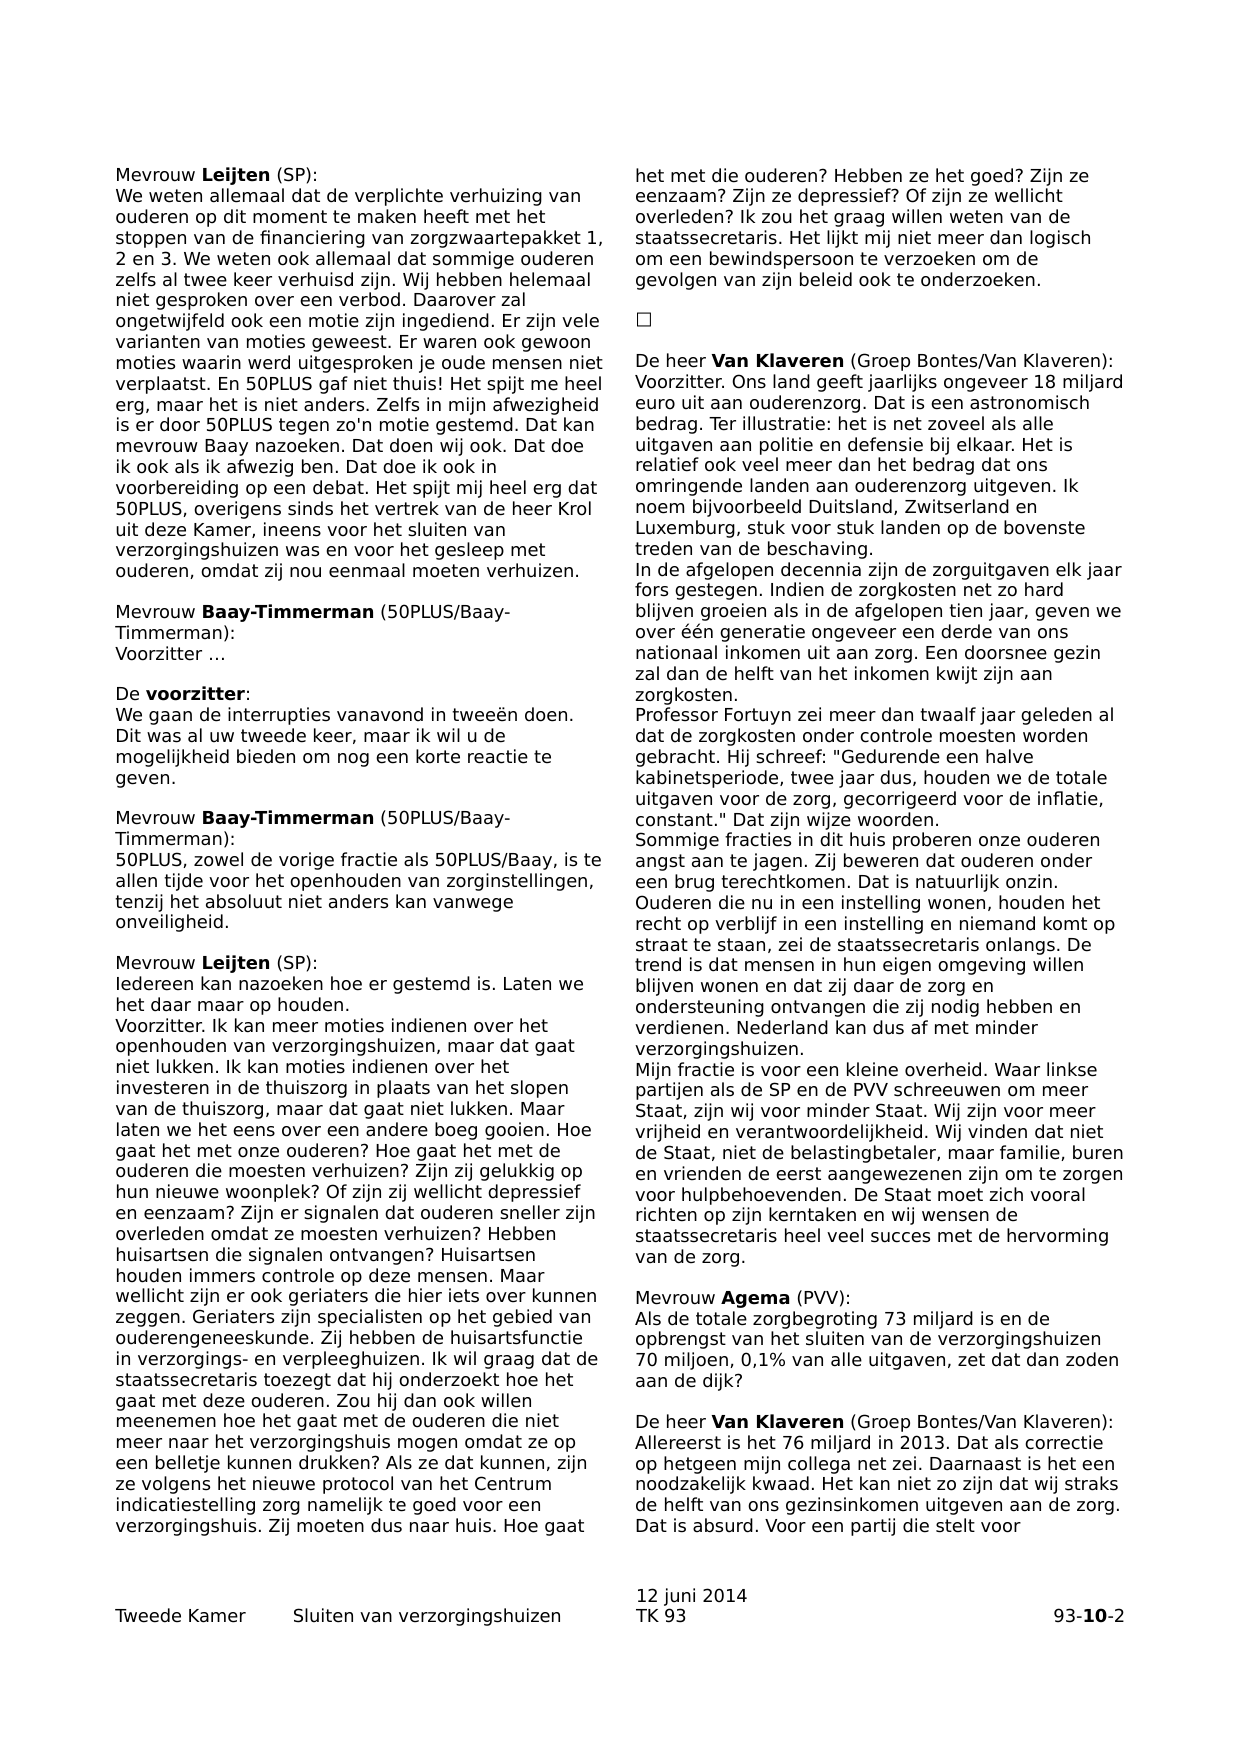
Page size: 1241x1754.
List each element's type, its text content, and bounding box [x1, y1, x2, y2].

text De heer Van Klaveren (Groep Bontes/Van Klaveren): [635, 1412, 1125, 1432]
text De heer Van Klaveren (Groep Bontes/Van Klaveren): [635, 351, 1125, 372]
text Mevrouw Leijten (SP): [115, 165, 605, 186]
text Voorzitter … [115, 643, 605, 664]
text Iedereen kan nazoeken hoe er gestemd is. Laten we het daar maar op houden. [115, 974, 605, 1015]
text Mevrouw Baay-Timmerman (50PLUS/Baay-Timmerman): [115, 808, 605, 850]
text Mijn fractie is voor een kleine overheid. Waar linkse partijen als de SP en de PVV schreeuwen om meer Staat, zijn wij voor minder Staat. Wij zijn voor meer vrijheid en verantwoordelijkheid. Wij vinden dat niet de Staat, niet de belastingbetaler, maar familie, buren en vrienden de eerst aangewezenen zijn om te zorgen voor hulpbehoevenden. De Staat moet zich vooral richten op zijn kerntaken en wij wensen de staatssecretaris heel veel succes met de hervorming van de zorg. [635, 1059, 1125, 1268]
text Mevrouw Agema (PVV): [635, 1288, 1125, 1308]
text Mevrouw Leijten (SP): [115, 953, 605, 974]
text We weten allemaal dat de verplichte verhuizing van ouderen op dit moment te maken heeft met het stoppen van de financiering van zorgzwaartepakket 1, 2 en 3. We weten ook allemaal dat sommige ouderen zelfs al twee keer verhuisd zijn. Wij hebben helemaal niet gesproken over een verbod. Daarover zal ongetwijfeld ook een motie zijn ingediend. Er zijn vele varianten van moties geweest. Er waren ook gewoon moties waarin werd uitgesproken je oude mensen niet verplaatst. En 50PLUS gaf niet thuis! Het spijt me heel erg, maar het is niet anders. Zelfs in mijn afwezigheid is er door 50PLUS tegen zo'n motie gestemd. Dat kan mevrouw Baay nazoeken. Dat doen wij ook. Dat doe ik ook als ik afwezig ben. Dat doe ik ook in voorbereiding op een debat. Het spijt mij heel erg dat 50PLUS, overigens sinds het vertrek van de heer Krol uit deze Kamer, ineens voor het sluiten van verzorgingshuizen was en voor het gesleep met ouderen, omdat zij nou eenmaal moeten verhuizen. [115, 186, 605, 582]
text het met die ouderen? Hebben ze het goed? Zijn ze eenzaam? Zijn ze depressief? Of zijn ze wellicht overleden? Ik zou het graag willen weten van de staatssecretaris. Het lijkt mij niet meer dan logisch om een bewindspersoon te verzoeken om de gevolgen van zijn beleid ook te onderzoeken. [635, 165, 1125, 290]
text Voorzitter. Ik kan meer moties indienen over het openhouden van verzorgingshuizen, maar dat gaat niet lukken. Ik kan moties indienen over het investeren in de thuiszorg in plaats van het slopen van de thuiszorg, maar dat gaat niet lukken. Maar laten we het eens over een andere boeg gooien. Hoe gaat het met onze ouderen? Hoe gaat het met de ouderen die moesten verhuizen? Zijn zij gelukkig op hun nieuwe woonplek? Of zijn zij wellicht depressief en eenzaam? Zijn er signalen dat ouderen sneller zijn overleden omdat ze moesten verhuizen? Hebben huisartsen die signalen ontvangen? Huisartsen houden immers controle op deze mensen. Maar wellicht zijn er ook geriaters die hier iets over kunnen zeggen. Geriaters zijn specialisten op het gebied van ouderengeneeskunde. Zij hebben de huisartsfunctie in verzorgings- en verpleeghuizen. Ik wil graag dat de staatssecretaris toezegt dat hij onderzoekt hoe het gaat met deze ouderen. Zou hij dan ook willen meenemen hoe het gaat met de ouderen die niet meer naar het verzorgingshuis mogen omdat ze op een belletje kunnen drukken? Als ze dat kunnen, zijn ze volgens het nieuwe protocol van het Centrum indicatiestelling zorg namelijk te goed voor een verzorgingshuis. Zij moeten dus naar huis. Hoe gaat [115, 1015, 605, 1536]
text ⬜ [635, 310, 1125, 331]
text Allereerst is het 76 miljard in 2013. Dat als correctie op hetgeen mijn collega net zei. Daarnaast is het een noodzakelijk kwaad. Het kan niet zo zijn dat wij straks de helft van ons gezinsinkomen uitgeven aan de zorg. Dat is absurd. Voor een partij die stelt voor [635, 1432, 1125, 1537]
text We gaan de interrupties vanavond in tweeën doen. Dit was al uw tweede keer, maar ik wil u de mogelijkheid bieden om nog een korte reactie te geven. [115, 705, 605, 788]
text Mevrouw Baay-Timmerman (50PLUS/Baay-Timmerman): [115, 602, 605, 643]
text De voorzitter: [115, 684, 605, 705]
text Sommige fracties in dit huis proberen onze ouderen angst aan te jagen. Zij beweren dat ouderen onder een brug terechtkomen. Dat is natuurlijk onzin. Ouderen die nu in een instelling wonen, houden het recht op verblijf in een instelling en niemand komt op straat te staan, zei de staatssecretaris onlangs. De trend is dat mensen in hun eigen omgeving willen blijven wonen en dat zij daar de zorg en ondersteuning ontvangen die zij nodig hebben en verdienen. Nederland kan dus af met minder verzorgingshuizen. [635, 830, 1125, 1059]
text Voorzitter. Ons land geeft jaarlijks ongeveer 18 miljard euro uit aan ouderenzorg. Dat is een astronomisch bedrag. Ter illustratie: het is net zoveel als alle uitgaven aan politie en defensie bij elkaar. Het is relatief ook veel meer dan het bedrag dat ons omringende landen aan ouderenzorg uitgeven. Ik noem bijvoorbeeld Duitsland, Zwitserland en Luxemburg, stuk voor stuk landen op de bovenste treden van de beschaving. [635, 372, 1125, 559]
text In de afgelopen decennia zijn de zorguitgaven elk jaar fors gestegen. Indien de zorgkosten net zo hard blijven groeien als in de afgelopen tien jaar, geven we over één generatie ongeveer een derde van ons nationaal inkomen uit aan zorg. Een doorsnee gezin zal dan de helft van het inkomen kwijt zijn aan zorgkosten. [635, 559, 1125, 705]
text Als de totale zorgbegroting 73 miljard is en de opbrengst van het sluiten van de verzorgingshuizen 70 miljoen, 0,1% van alle uitgaven, zet dat dan zoden aan de dijk? [635, 1308, 1125, 1392]
text Professor Fortuyn zei meer dan twaalf jaar geleden al dat de zorgkosten onder controle moesten worden gebracht. Hij schreef: "Gedurende een halve kabinetsperiode, twee jaar dus, houden we de totale uitgaven voor de zorg, gecorrigeerd voor de inflatie, constant." Dat zijn wijze woorden. [635, 705, 1125, 830]
text 50PLUS, zowel de vorige fractie als 50PLUS/Baay, is te allen tijde voor het openhouden van zorginstellingen, tenzij het absoluut niet anders kan vanwege onveiligheid. [115, 850, 605, 933]
